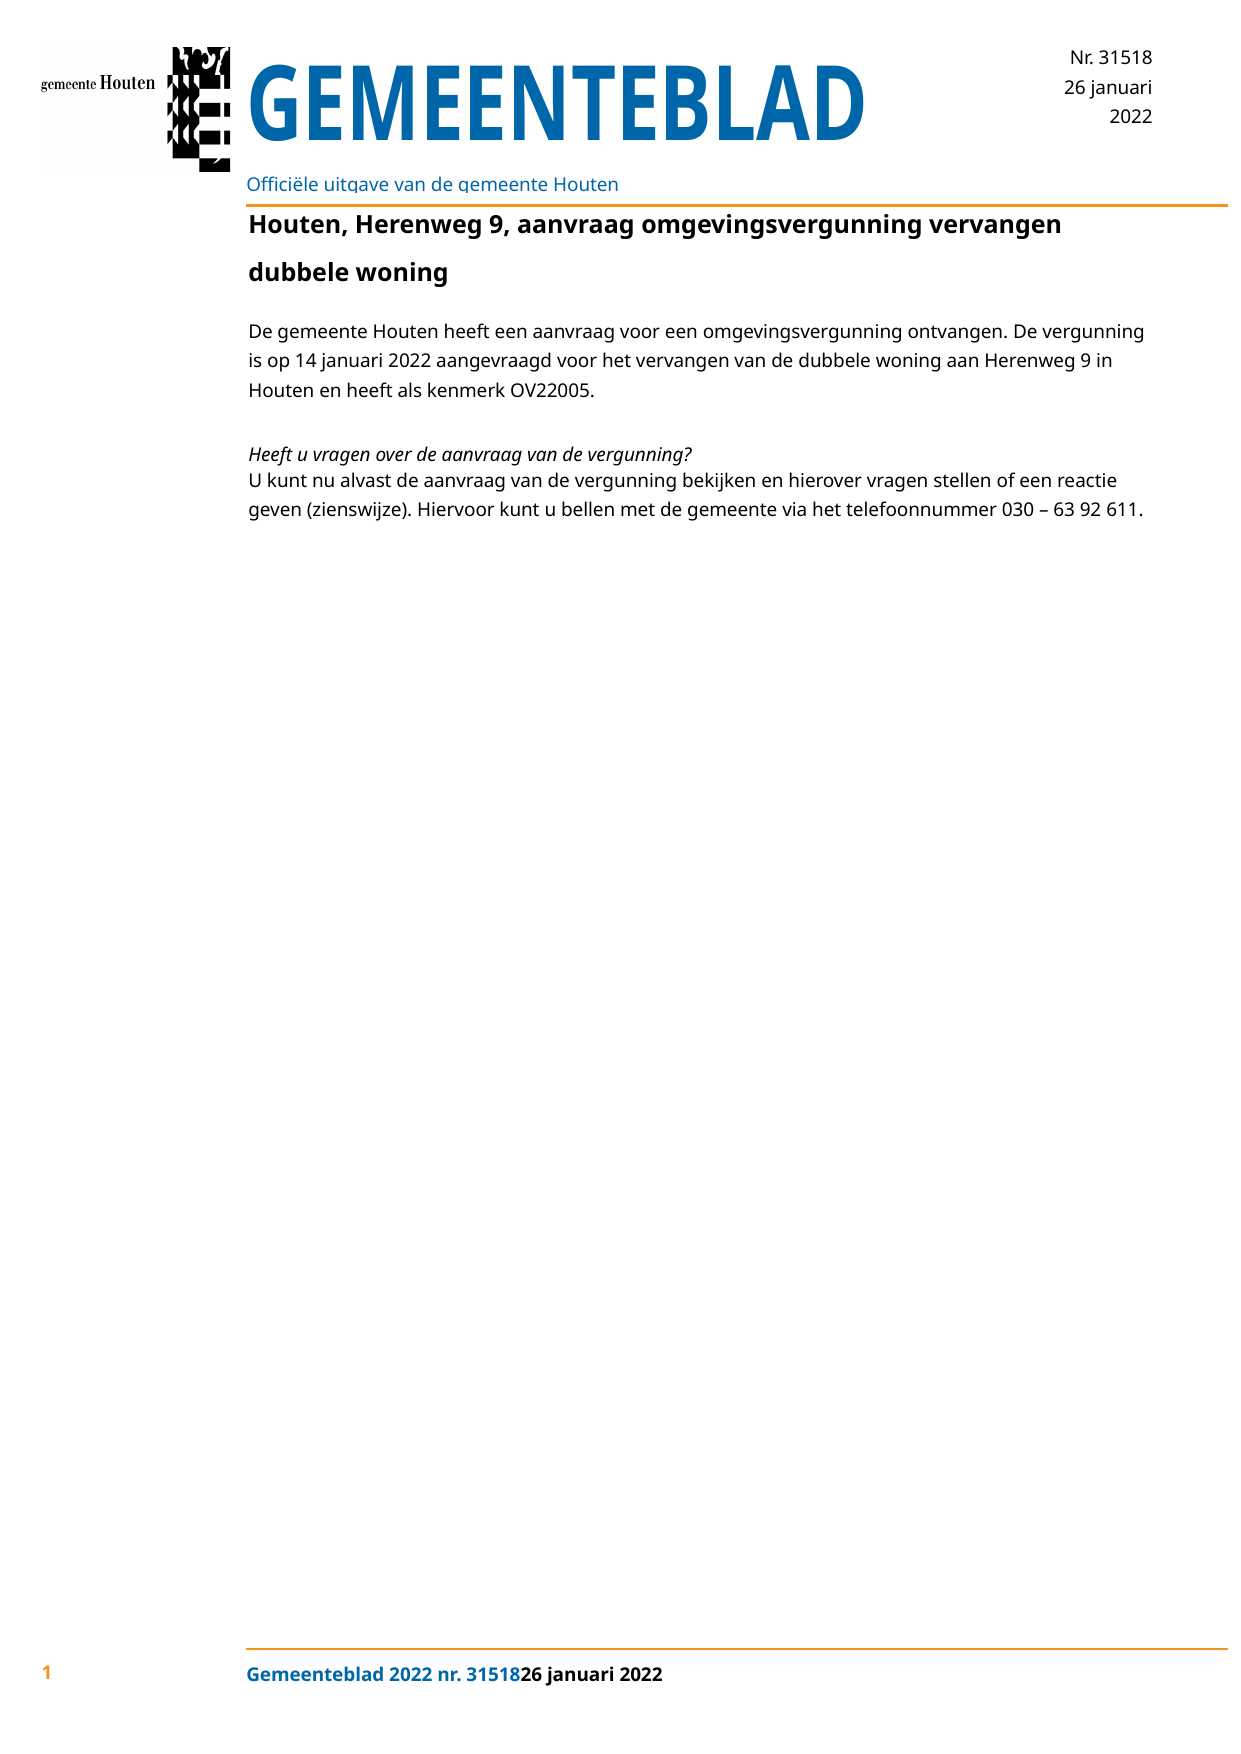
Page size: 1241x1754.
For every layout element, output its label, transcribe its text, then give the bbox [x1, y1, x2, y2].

text De gemeente Houten heeft een aanvraag voor een omgevingsvergunning ontvangen. De vergunning is op 14 januari 2022 aangevraagd voor het vervangen van de dubbele woning aan Herenweg 9 in Houten en heeft als kenmerk OV22005. [248, 318, 1152, 403]
text U kunt nu alvast de aanvraag van de vergunning bekijken en hierover vragen stellen of een reactie geven (zienswijze). Hiervoor kunt u bellen met de gemeente via het telefoonnummer 030 – 63 92 611. [248, 467, 1152, 522]
text Houten, Herenweg 9, aanvraag omgevingsvergunning vervangen dubbele woning [248, 207, 1152, 288]
picture [41, 47, 231, 172]
text Heeft u vragen over de aanvraag van de vergunning? [248, 441, 1152, 467]
